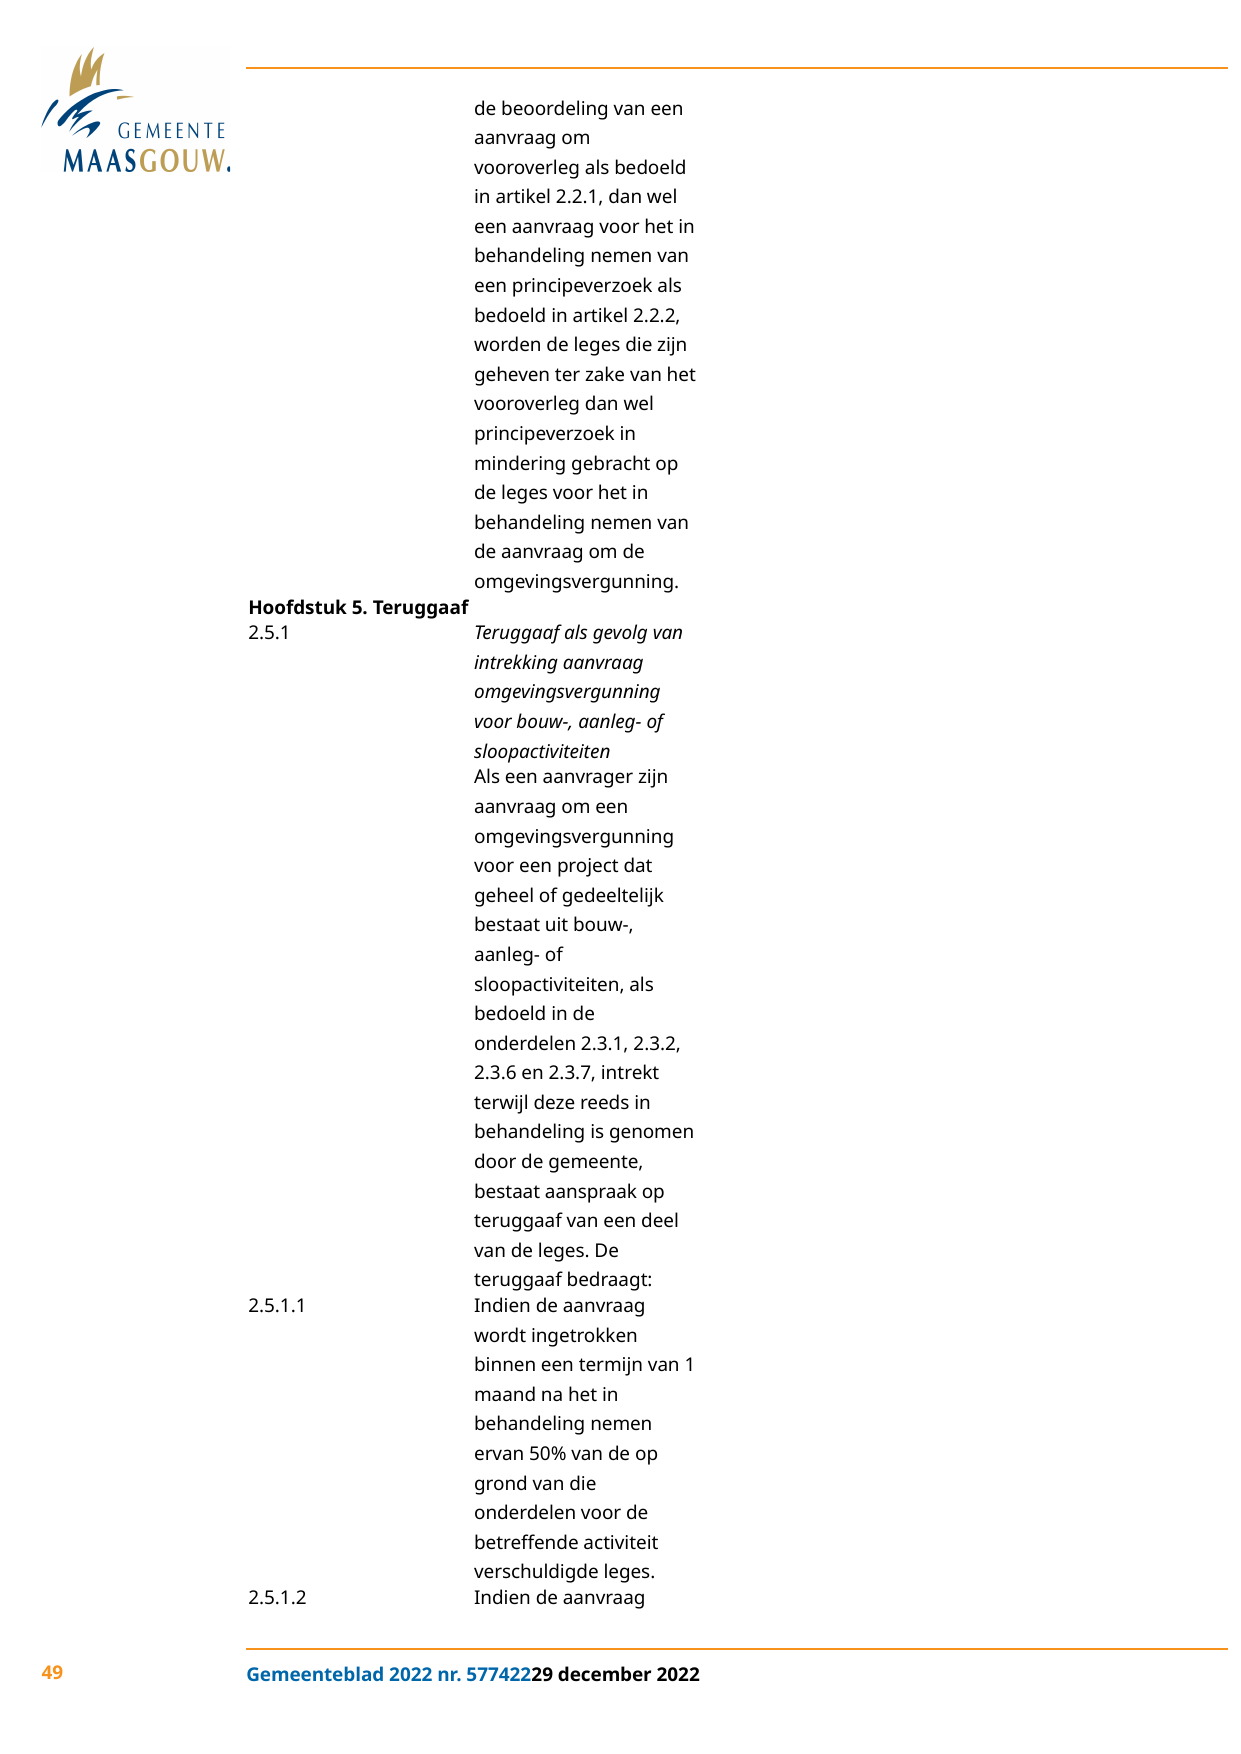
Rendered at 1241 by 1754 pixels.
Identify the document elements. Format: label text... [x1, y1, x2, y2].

table_cell 2.5.1.1 [248, 1292, 474, 1584]
picture [41, 47, 231, 172]
table_cell Indien de aanvraag wordt ingetrokken binnen een termijn van 1 maand na het in behandeling nemen ervan 50% van de op grond van die onderdelen voor de betreffende activiteit verschuldigde leges. [474, 1292, 700, 1584]
table_cell 2.5.1.2 [248, 1584, 474, 1610]
table_cell [700, 95, 926, 594]
table_cell Indien de aanvraag [474, 1584, 700, 1610]
table_cell Als een aanvrager zijn aanvraag om een omgevingsvergunning voor een project dat geheel of gedeeltelijk bestaat uit bouw-, aanleg- of sloopactiviteiten, als bedoeld in de onderdelen 2.3.1, 2.3.2, 2.3.6 en 2.3.7, intrekt terwijl deze reeds in behandeling is genomen door de gemeente, bestaat aanspraak op teruggaaf van een deel van de leges. De teruggaaf bedraagt: [474, 764, 700, 1292]
table_cell de beoordeling van een aanvraag om vooroverleg als bedoeld in artikel 2.2.1, dan wel een aanvraag voor het in behandeling nemen van een principeverzoek als bedoeld in artikel 2.2.2, worden de leges die zijn geheven ter zake van het vooroverleg dan wel principeverzoek in mindering gebracht op de leges voor het in behandeling nemen van de aanvraag om de omgevingsvergunning. [474, 95, 700, 594]
table_cell Hoofdstuk 5. Teruggaaf [248, 594, 926, 619]
table_cell 2.5.1 [248, 620, 474, 1292]
table_cell [248, 95, 474, 594]
table_cell Teruggaaf als gevolg van intrekking aanvraag omgevingsvergunning voor bouw-, aanleg- of sloopactiviteiten [474, 620, 700, 764]
table_cell [700, 620, 926, 1610]
